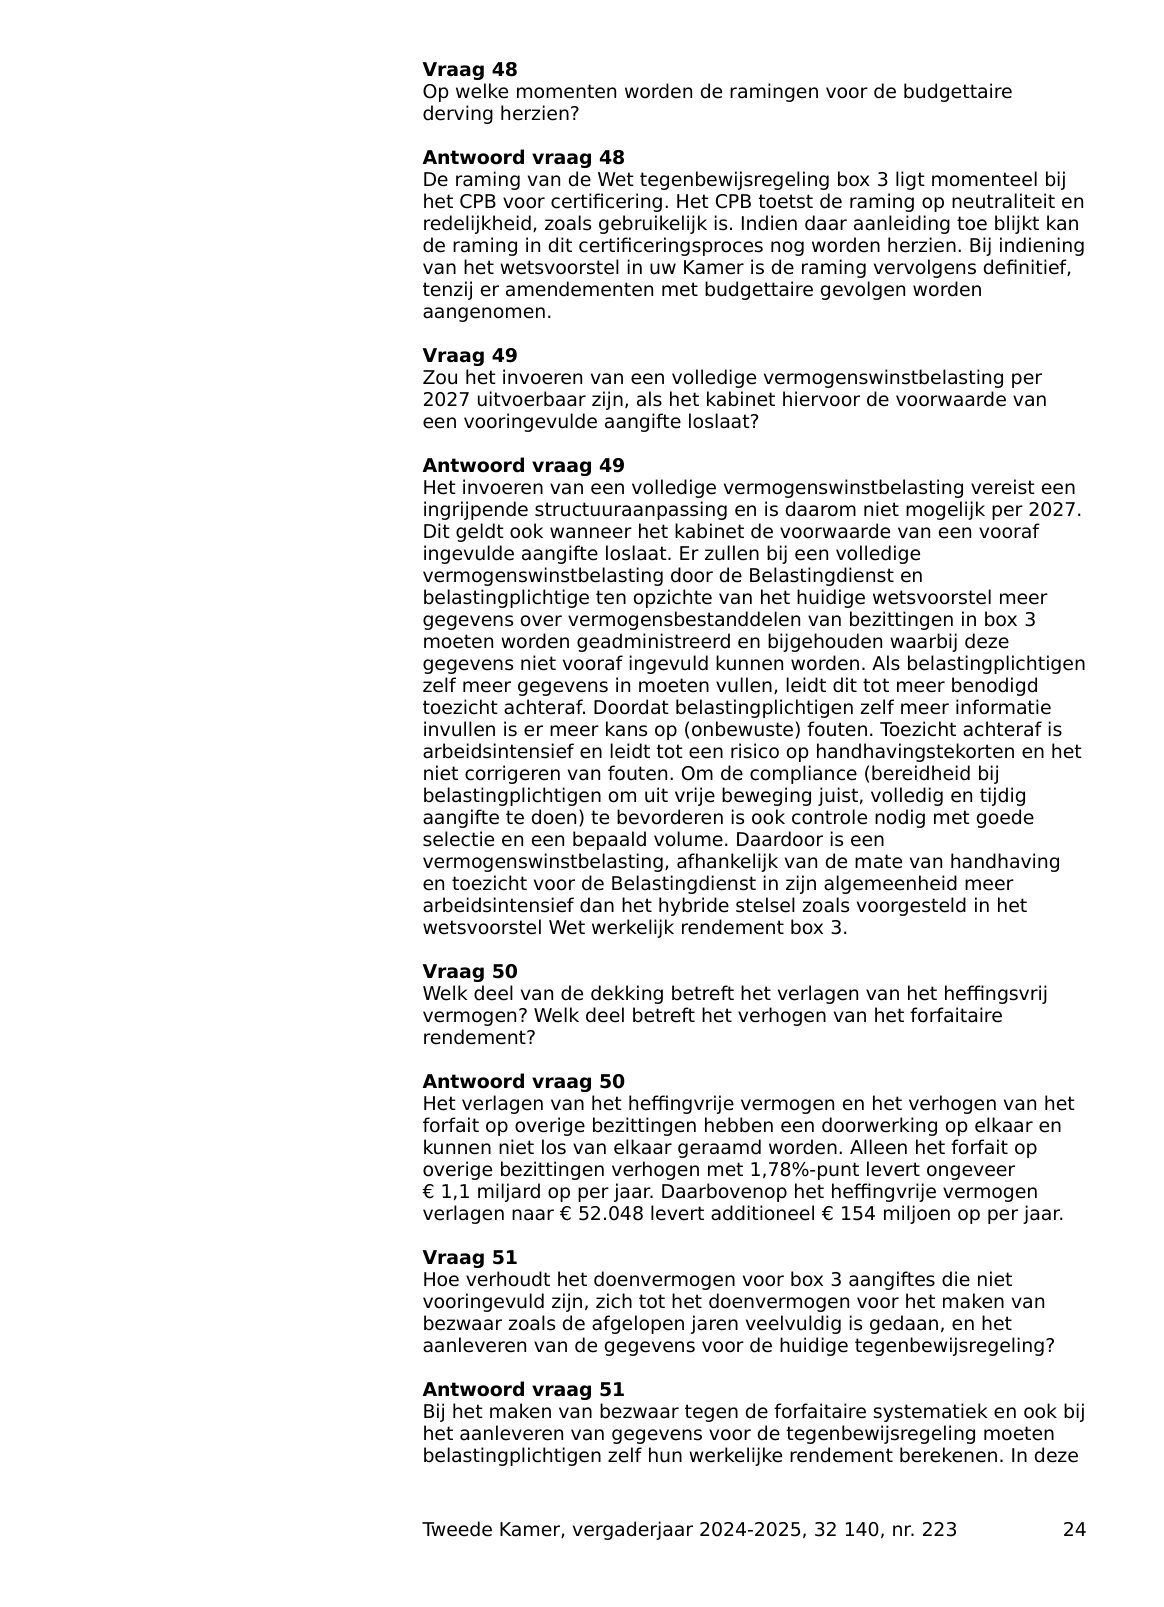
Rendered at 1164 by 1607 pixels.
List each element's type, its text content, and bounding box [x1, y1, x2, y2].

text Antwoord vraag 50 [422, 1071, 1087, 1093]
text Vraag 51 [422, 1247, 1087, 1269]
text Antwoord vraag 51 [422, 1379, 1087, 1401]
text Op welke momenten worden de ramingen voor de budgettaire derving herzien? [422, 81, 1087, 125]
text Zou het invoeren van een volledige vermogenswinstbelasting per 2027 uitvoerbaar zijn, als het kabinet hiervoor de voorwaarde van een vooringevulde aangifte loslaat? [422, 367, 1087, 433]
text Welk deel van de dekking betreft het verlagen van het heffingsvrij vermogen? Welk deel betreft het verhogen van het forfaitaire rendement? [422, 983, 1087, 1049]
text De raming van de Wet tegenbewijsregeling box 3 ligt momenteel bij het CPB voor certificering. Het CPB toetst de raming op neutraliteit en redelijkheid, zoals gebruikelijk is. Indien daar aanleiding toe blijkt kan de raming in dit certificeringsproces nog worden herzien. Bij indiening van het wetsvoorstel in uw Kamer is de raming vervolgens definitief, tenzij er amendementen met budgettaire gevolgen worden aangenomen. [422, 169, 1087, 323]
text Het invoeren van een volledige vermogenswinstbelasting vereist een ingrijpende structuuraanpassing en is daarom niet mogelijk per 2027. Dit geldt ook wanneer het kabinet de voorwaarde van een vooraf ingevulde aangifte loslaat. Er zullen bij een volledige vermogenswinstbelasting door de Belastingdienst en belastingplichtige ten opzichte van het huidige wetsvoorstel meer gegevens over vermogensbestanddelen van bezittingen in box 3 moeten worden geadministreerd en bijgehouden waarbij deze gegevens niet vooraf ingevuld kunnen worden. Als belastingplichtigen zelf meer gegevens in moeten vullen, leidt dit tot meer benodigd toezicht achteraf. Doordat belastingplichtigen zelf meer informatie invullen is er meer kans op (onbewuste) fouten. Toezicht achteraf is arbeidsintensief en leidt tot een risico op handhavingstekorten en het niet corrigeren van fouten. Om de compliance (bereidheid bij belastingplichtigen om uit vrije beweging juist, volledig en tijdig aangifte te doen) te bevorderen is ook controle nodig met goede selectie en een bepaald volume. Daardoor is een vermogenswinstbelasting, afhankelijk van de mate van handhaving en toezicht voor de Belastingdienst in zijn algemeenheid meer arbeidsintensief dan het hybride stelsel zoals voorgesteld in het wetsvoorstel Wet werkelijk rendement box 3. [422, 477, 1087, 939]
text Bij het maken van bezwaar tegen de forfaitaire systematiek en ook bij het aanleveren van gegevens voor de tegenbewijsregeling moeten belastingplichtigen zelf hun werkelijke rendement berekenen. In deze [422, 1401, 1087, 1467]
text Antwoord vraag 49 [422, 455, 1087, 477]
text Antwoord vraag 48 [422, 147, 1087, 169]
text Het verlagen van het heffingvrije vermogen en het verhogen van het forfait op overige bezittingen hebben een doorwerking op elkaar en kunnen niet los van elkaar geraamd worden. Alleen het forfait op overige bezittingen verhogen met 1,78%-punt levert ongeveer € 1,1 miljard op per jaar. Daarbovenop het heffingvrije vermogen verlagen naar € 52.048 levert additioneel € 154 miljoen op per jaar. [422, 1093, 1087, 1225]
text Vraag 49 [422, 345, 1087, 367]
text Vraag 48 [422, 59, 1087, 81]
text Vraag 50 [422, 961, 1087, 983]
text Hoe verhoudt het doenvermogen voor box 3 aangiftes die niet vooringevuld zijn, zich tot het doenvermogen voor het maken van bezwaar zoals de afgelopen jaren veelvuldig is gedaan, en het aanleveren van de gegevens voor de huidige tegenbewijsregeling? [422, 1269, 1087, 1357]
